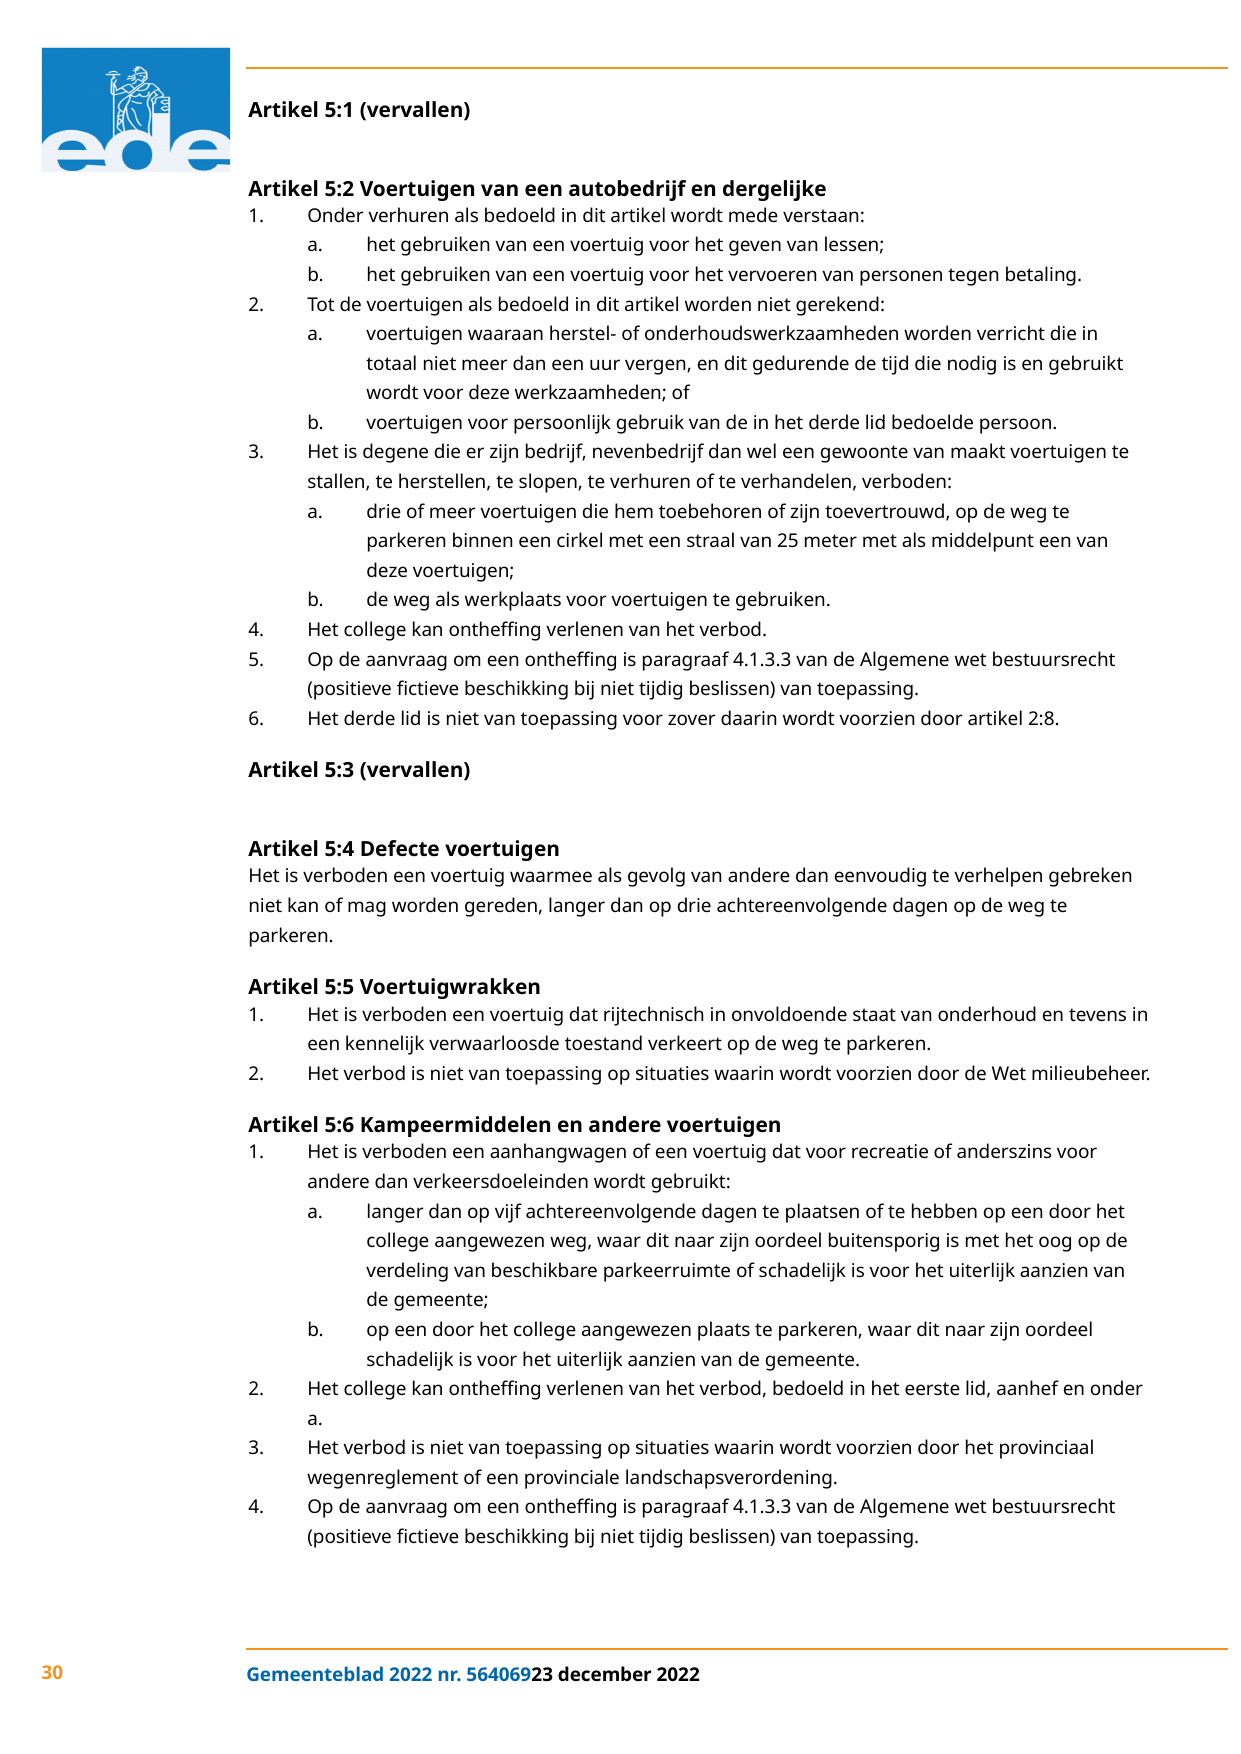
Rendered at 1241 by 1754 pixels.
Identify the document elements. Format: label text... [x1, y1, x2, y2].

text Artikel 5:4 Defecte voertuigen [248, 834, 1152, 863]
list voertuigen waaraan herstel- of onderhoudswerkzaamheden worden verricht die in totaal niet meer dan een uur vergen, en dit gedurende de tijd die nodig is en gebruikt wordt voor deze werkzaamheden; of [307, 320, 1152, 405]
list Het is verboden een aanhangwagen of een voertuig dat voor recreatie of anderszins voor andere dan verkeersdoeleinden wordt gebruikt: [248, 1139, 1152, 1194]
list Op de aanvraag om een ontheffing is paragraaf 4.1.3.3 van de Algemene wet bestuursrecht (positieve fictieve beschikking bij niet tijdig beslissen) van toepassing. [248, 1494, 1152, 1549]
list langer dan op vijf achtereenvolgende dagen te plaatsen of te hebben op een door het college aangewezen weg, waar dit naar zijn oordeel buitensporig is met het oog op de verdeling van beschikbare parkeerruimte of schadelijk is voor het uiterlijk aanzien van de gemeente; [307, 1198, 1152, 1312]
list Het verbod is niet van toepassing op situaties waarin wordt voorzien door de Wet milieubeheer. [248, 1060, 1152, 1086]
text Artikel 5:3 (vervallen) [248, 755, 1152, 784]
list drie of meer voertuigen die hem toebehoren of zijn toevertrouwd, op de weg te parkeren binnen een cirkel met een straal van 25 meter met als middelpunt een van deze voertuigen; [307, 498, 1152, 583]
list Op de aanvraag om een ontheffing is paragraaf 4.1.3.3 van de Algemene wet bestuursrecht (positieve fictieve beschikking bij niet tijdig beslissen) van toepassing. [248, 646, 1152, 701]
list Tot de voertuigen als bedoeld in dit artikel worden niet gerekend: [248, 291, 1152, 317]
list Het derde lid is niet van toepassing voor zover daarin wordt voorzien door artikel 2:8. [248, 705, 1152, 731]
list Het college kan ontheffing verlenen van het verbod, bedoeld in het eerste lid, aanhef en onder a. [248, 1375, 1152, 1431]
picture [41, 47, 231, 172]
list Het college kan ontheffing verlenen van het verbod. [248, 616, 1152, 642]
list Het is verboden een voertuig dat rijtechnisch in onvoldoende staat van onderhoud en tevens in een kennelijk verwaarloosde toestand verkeert op de weg te parkeren. [248, 1001, 1152, 1056]
text Artikel 5:1 (vervallen) [248, 95, 1152, 123]
list de weg als werkplaats voor voertuigen te gebruiken. [307, 587, 1152, 612]
list Het verbod is niet van toepassing op situaties waarin wordt voorzien door het provinciaal wegenreglement of een provinciale landschapsverordening. [248, 1434, 1152, 1490]
list Het is degene die er zijn bedrijf, nevenbedrijf dan wel een gewoonte van maakt voertuigen te stallen, te herstellen, te slopen, te verhuren of te verhandelen, verboden: [248, 439, 1152, 494]
list het gebruiken van een voertuig voor het vervoeren van personen tegen betaling. [307, 261, 1152, 287]
list voertuigen voor persoonlijk gebruik van de in het derde lid bedoelde persoon. [307, 409, 1152, 435]
list op een door het college aangewezen plaats te parkeren, waar dit naar zijn oordeel schadelijk is voor het uiterlijk aanzien van de gemeente. [307, 1316, 1152, 1372]
list het gebruiken van een voertuig voor het geven van lessen; [307, 232, 1152, 257]
list Onder verhuren als bedoeld in dit artikel wordt mede verstaan: [248, 202, 1152, 228]
text Artikel 5:6 Kampeermiddelen en andere voertuigen [248, 1110, 1152, 1139]
text Artikel 5:5 Voertuigwrakken [248, 972, 1152, 1001]
text Het is verboden een voertuig waarmee als gevolg van andere dan eenvoudig te verhelpen gebreken niet kan of mag worden gereden, langer dan op drie achtereenvolgende dagen op de weg te parkeren. [248, 863, 1152, 948]
text Artikel 5:2 Voertuigen van een autobedrijf en dergelijke [248, 174, 1152, 202]
